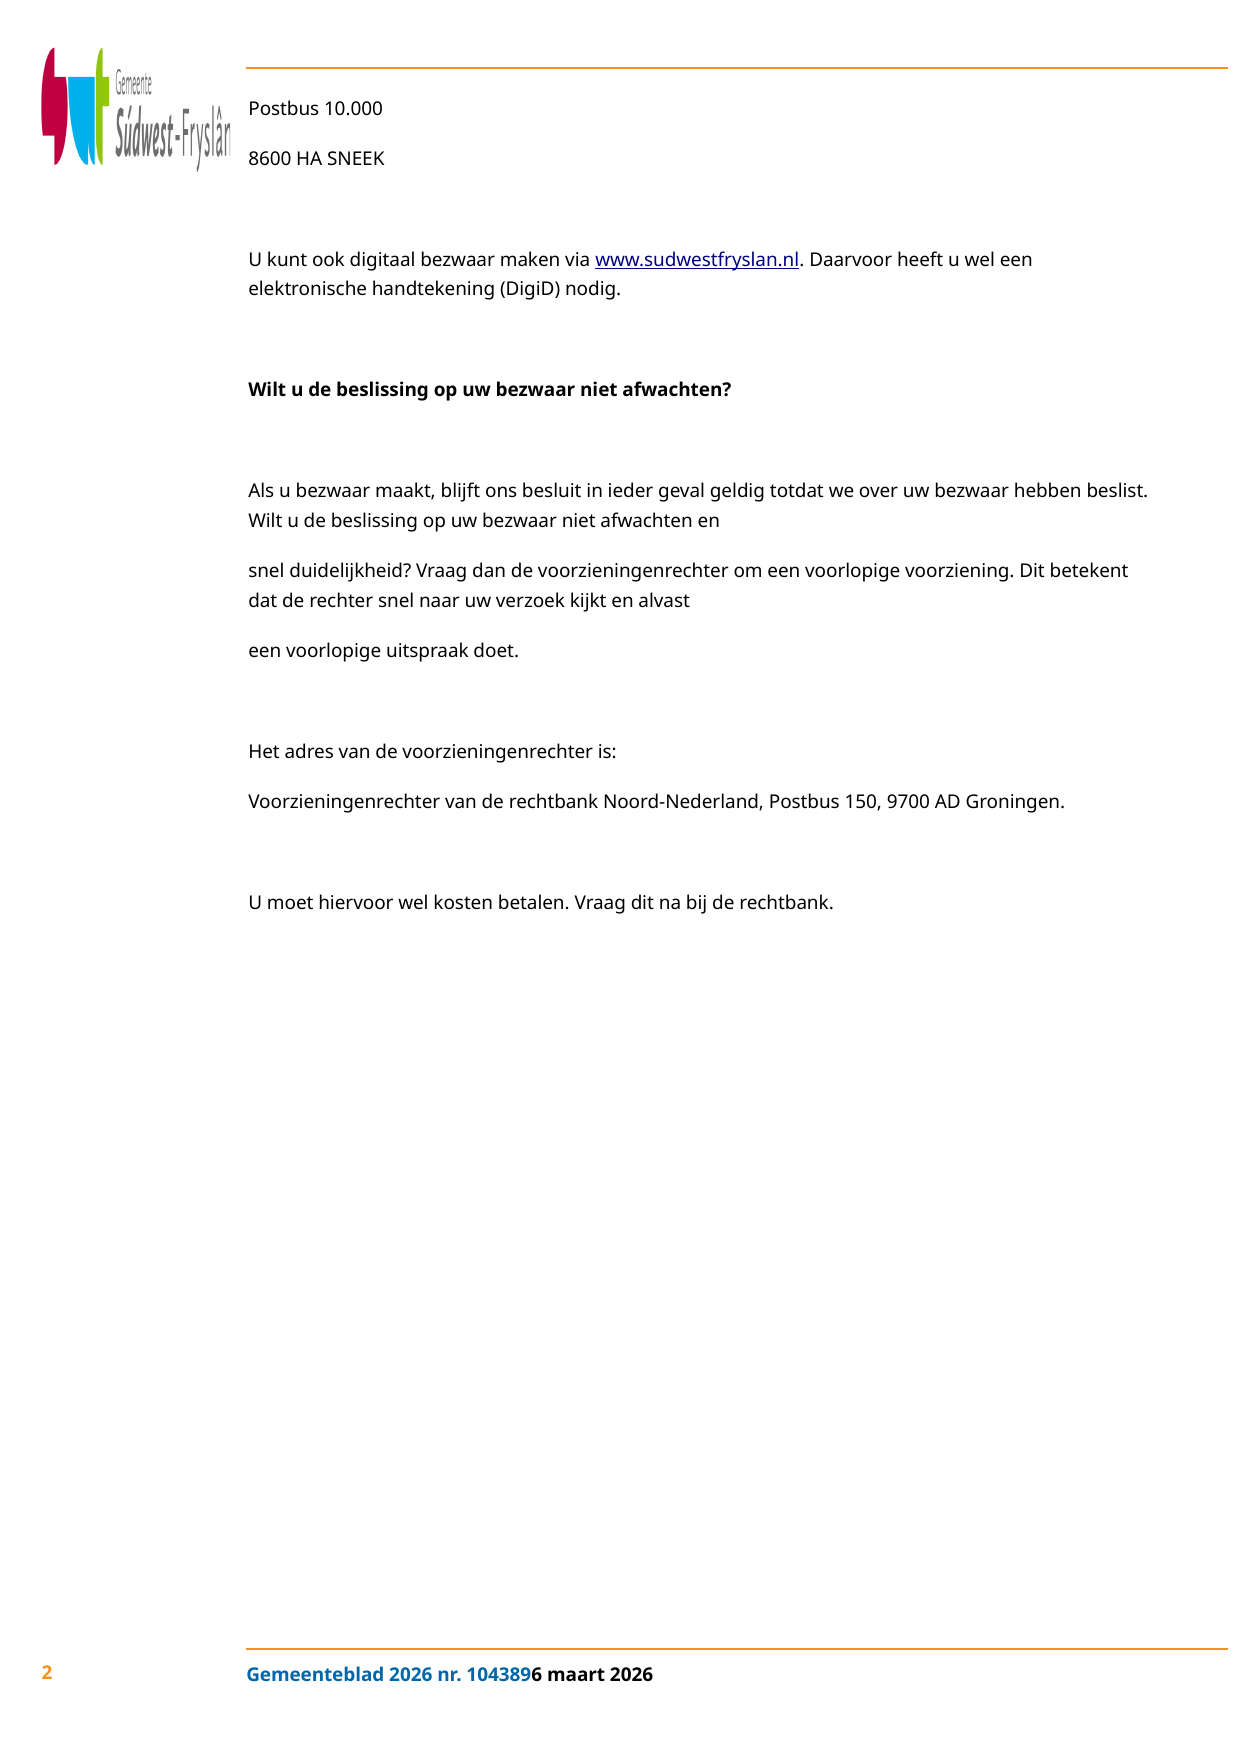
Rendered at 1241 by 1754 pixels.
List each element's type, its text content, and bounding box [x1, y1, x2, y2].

text Wilt u de beslissing op uw bezwaar niet afwachten? [248, 376, 1152, 402]
text Postbus 10.000 [248, 95, 1152, 121]
text een voorlopige uitspraak doet. [248, 637, 1152, 663]
text U moet hiervoor wel kosten betalen. Vraag dit na bij de rechtbank. [248, 889, 1152, 915]
text 8600 HA SNEEK [248, 145, 1152, 171]
text Voorzieningenrechter van de rechtbank Noord-Nederland, Postbus 150, 9700 AD Groningen. [248, 788, 1152, 814]
text Het adres van de voorzieningenrechter is: [248, 738, 1152, 764]
picture [41, 47, 231, 172]
text U kunt ook digitaal bezwaar maken via www.sudwestfryslan.nl. Daarvoor heeft u wel een elektronische handtekening (DigiD) nodig. [248, 246, 1152, 301]
text Als u bezwaar maakt, blijft ons besluit in ieder geval geldig totdat we over uw bezwaar hebben beslist. Wilt u de beslissing op uw bezwaar niet afwachten en [248, 477, 1152, 533]
text snel duidelijkheid? Vraag dan de voorzieningenrechter om een voorlopige voorziening. Dit betekent dat de rechter snel naar uw verzoek kijkt en alvast [248, 557, 1152, 613]
